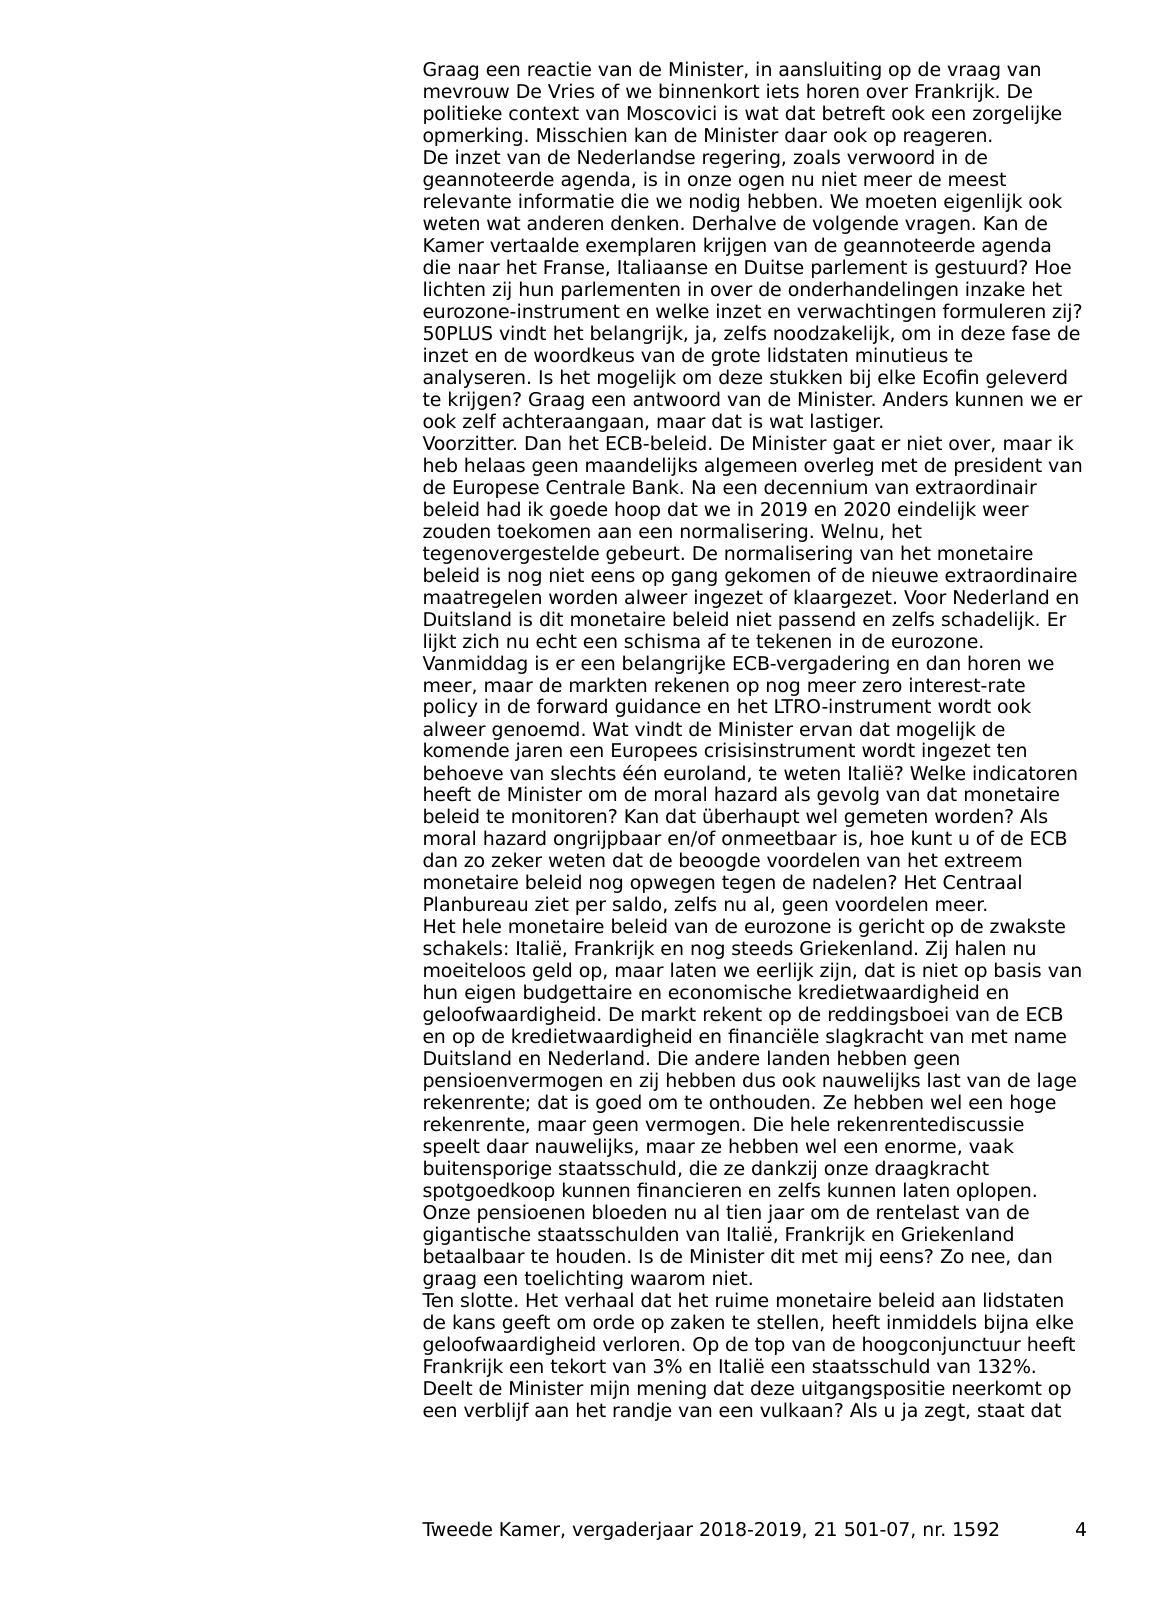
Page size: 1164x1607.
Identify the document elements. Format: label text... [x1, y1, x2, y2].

text Graag een reactie van de Minister, in aansluiting op de vraag van mevrouw De Vries of we binnenkort iets horen over Frankrijk. De politieke context van Moscovici is wat dat betreft ook een zorgelijke opmerking. Misschien kan de Minister daar ook op reageren. [422, 59, 1087, 147]
text Voorzitter. Dan het ECB-beleid. De Minister gaat er niet over, maar ik heb helaas geen maandelijks algemeen overleg met de president van de Europese Centrale Bank. Na een decennium van extraordinair beleid had ik goede hoop dat we in 2019 en 2020 eindelijk weer zouden toekomen aan een normalisering. Welnu, het tegenovergestelde gebeurt. De normalisering van het monetaire beleid is nog niet eens op gang gekomen of de nieuwe extraordinaire maatregelen worden alweer ingezet of klaargezet. Voor Nederland en Duitsland is dit monetaire beleid niet passend en zelfs schadelijk. Er lijkt zich nu echt een schisma af te tekenen in de eurozone. Vanmiddag is er een belangrijke ECB-vergadering en dan horen we meer, maar de markten rekenen op nog meer zero interest-rate policy in de forward guidance en het LTRO-instrument wordt ook alweer genoemd. Wat vindt de Minister ervan dat mogelijk de komende jaren een Europees crisisinstrument wordt ingezet ten behoeve van slechts één euroland, te weten Italië? Welke indicatoren heeft de Minister om de moral hazard als gevolg van dat monetaire beleid te monitoren? Kan dat überhaupt wel gemeten worden? Als moral hazard ongrijpbaar en/of onmeetbaar is, hoe kunt u of de ECB dan zo zeker weten dat de beoogde voordelen van het extreem monetaire beleid nog opwegen tegen de nadelen? Het Centraal Planbureau ziet per saldo, zelfs nu al, geen voordelen meer. [422, 433, 1087, 916]
text Het hele monetaire beleid van de eurozone is gericht op de zwakste schakels: Italië, Frankrijk en nog steeds Griekenland. Zij halen nu moeiteloos geld op, maar laten we eerlijk zijn, dat is niet op basis van hun eigen budgettaire en economische kredietwaardigheid en geloofwaardigheid. De markt rekent op de reddingsboei van de ECB en op de kredietwaardigheid en financiële slagkracht van met name Duitsland en Nederland. Die andere landen hebben geen pensioenvermogen en zij hebben dus ook nauwelijks last van de lage rekenrente; dat is goed om te onthouden. Ze hebben wel een hoge rekenrente, maar geen vermogen. Die hele rekenrentediscussie speelt daar nauwelijks, maar ze hebben wel een enorme, vaak buitensporige staatsschuld, die ze dankzij onze draagkracht spotgoedkoop kunnen financieren en zelfs kunnen laten oplopen. Onze pensioenen bloeden nu al tien jaar om de rentelast van de gigantische staatsschulden van Italië, Frankrijk en Griekenland betaalbaar te houden. Is de Minister dit met mij eens? Zo nee, dan graag een toelichting waarom niet. [422, 916, 1087, 1290]
text De inzet van de Nederlandse regering, zoals verwoord in de geannoteerde agenda, is in onze ogen nu niet meer de meest relevante informatie die we nodig hebben. We moeten eigenlijk ook weten wat anderen denken. Derhalve de volgende vragen. Kan de Kamer vertaalde exemplaren krijgen van de geannoteerde agenda die naar het Franse, Italiaanse en Duitse parlement is gestuurd? Hoe lichten zij hun parlementen in over de onderhandelingen inzake het eurozone-instrument en welke inzet en verwachtingen formuleren zij? 50PLUS vindt het belangrijk, ja, zelfs noodzakelijk, om in deze fase de inzet en de woordkeus van de grote lidstaten minutieus te analyseren. Is het mogelijk om deze stukken bij elke Ecofin geleverd te krijgen? Graag een antwoord van de Minister. Anders kunnen we er ook zelf achteraangaan, maar dat is wat lastiger. [422, 147, 1087, 433]
text Ten slotte. Het verhaal dat het ruime monetaire beleid aan lidstaten de kans geeft om orde op zaken te stellen, heeft inmiddels bijna elke geloofwaardigheid verloren. Op de top van de hoogconjunctuur heeft Frankrijk een tekort van 3% en Italië een staatsschuld van 132%. Deelt de Minister mijn mening dat deze uitgangspositie neerkomt op een verblijf aan het randje van een vulkaan? Als u ja zegt, staat dat [422, 1290, 1087, 1422]
